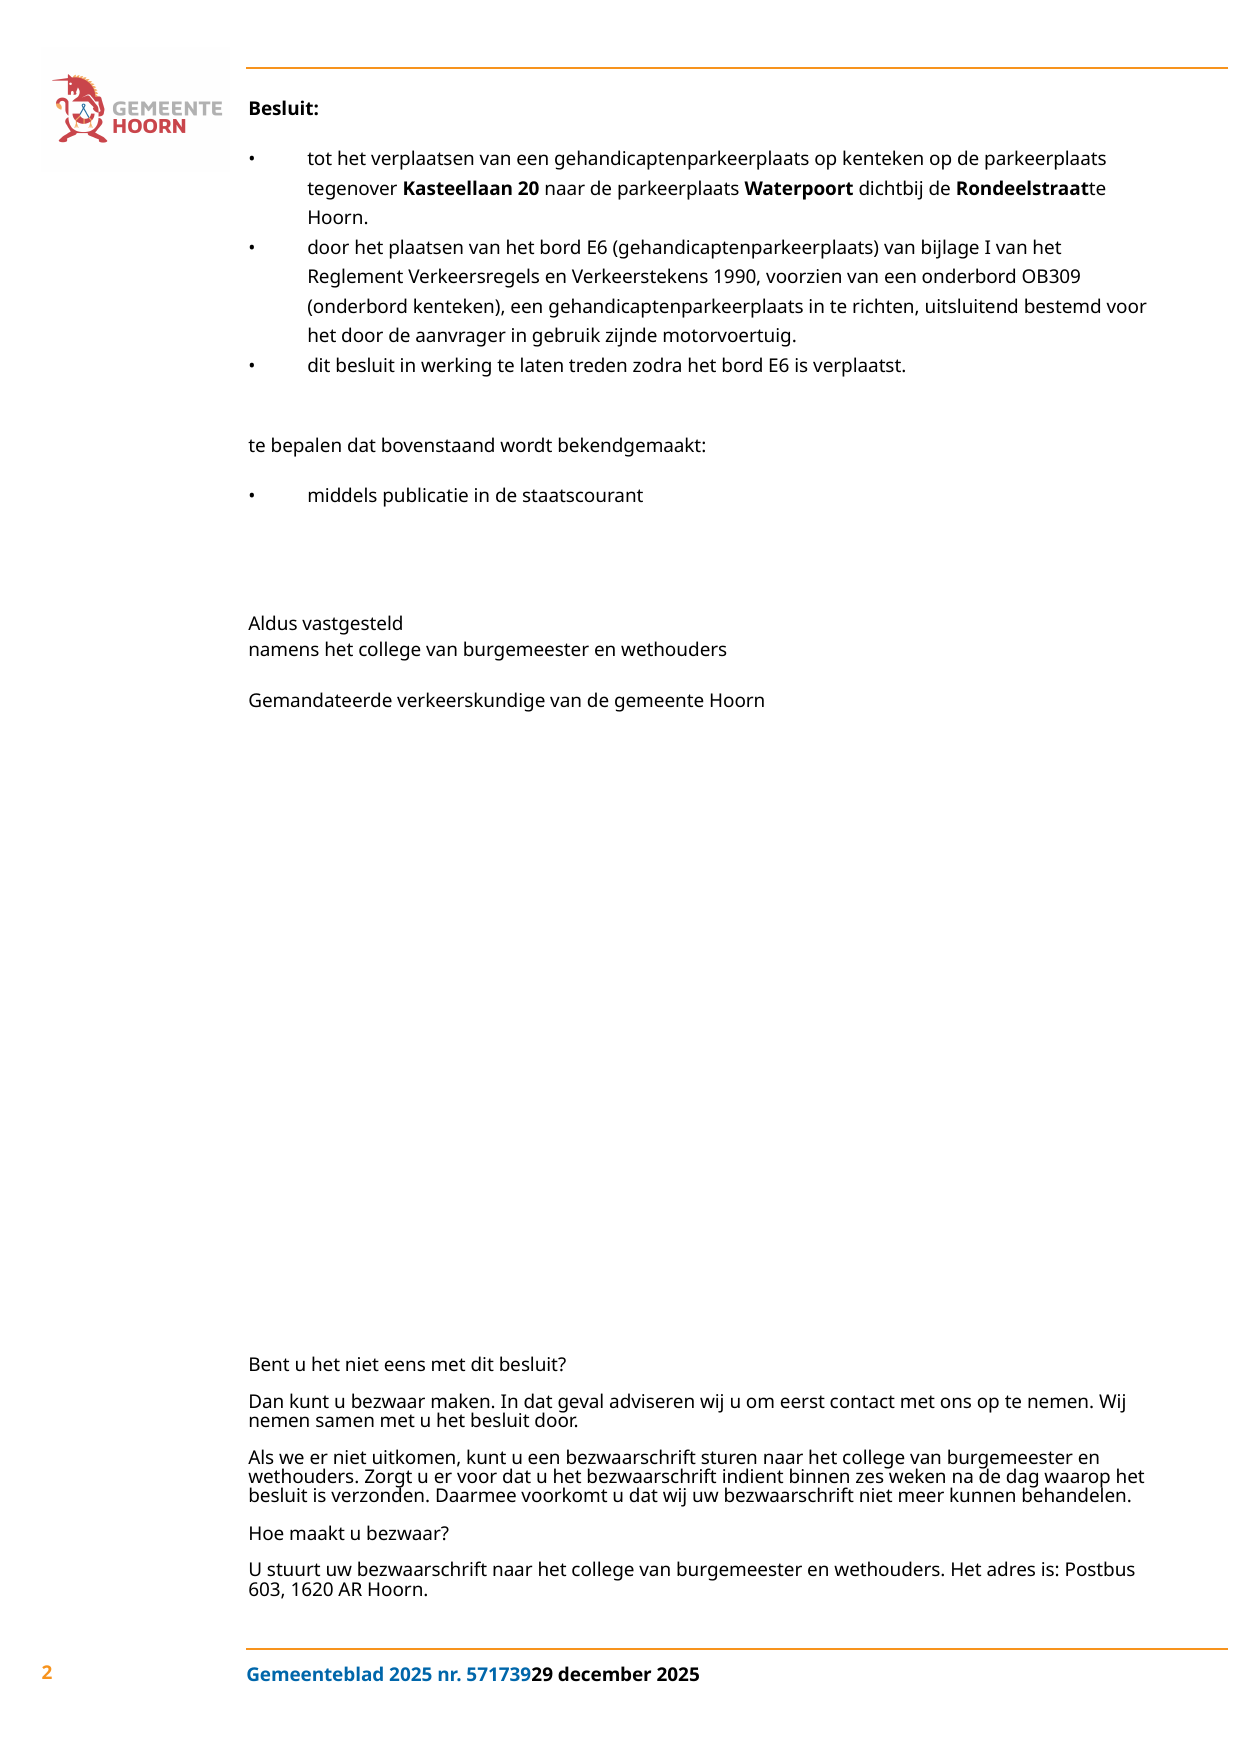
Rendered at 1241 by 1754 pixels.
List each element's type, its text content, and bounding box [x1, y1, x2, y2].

text Als we er niet uitkomen, kunt u een bezwaarschrift sturen naar het college van burgemeester en wethouders. Zorgt u er voor dat u het bezwaarschrift indient binnen zes weken na de dag waarop het besluit is verzonden. Daarmee voorkomt u dat wij uw bezwaarschrift niet meer kunnen behandelen. [248, 1449, 1152, 1507]
text Gemandateerde verkeerskundige van de gemeente Hoorn [248, 688, 1152, 713]
text Bent u het niet eens met dit besluit? [248, 1356, 1152, 1375]
text Aldus vastgesteld [248, 611, 1152, 636]
list door het plaatsen van het bord E6 (gehandicaptenparkeerplaats) van bijlage I van het Reglement Verkeersregels en Verkeerstekens 1990, voorzien van een onderbord OB309 (onderbord kenteken), een gehandicaptenparkeerplaats in te richten, uitsluitend bestemd voor het door de aanvrager in gebruik zijnde motorvoertuig. [248, 234, 1152, 348]
list dit besluit in werking te laten treden zodra het bord E6 is verplaatst. [248, 352, 1152, 378]
list middels publicatie in de staatscourant [248, 483, 1152, 508]
text U stuurt uw bezwaarschrift naar het college van burgemeester en wethouders. Het adres is: Postbus 603, 1620 AR Hoorn. [248, 1561, 1152, 1600]
text Hoe maakt u bezwaar? [248, 1524, 1152, 1544]
text te bepalen dat bovenstaand wordt bekendgemaakt: [248, 432, 1152, 458]
text namens het college van burgemeester en wethouders [248, 636, 1152, 662]
list tot het verplaatsen van een gehandicaptenparkeerplaats op kenteken op de parkeerplaats tegenover Kasteellaan 20 naar de parkeerplaats Waterpoort dichtbij de Rondeelstraatte Hoorn. [248, 145, 1152, 230]
text Besluit: [248, 95, 1152, 121]
text Dan kunt u bezwaar maken. In dat geval adviseren wij u om eerst contact met ons op te nemen. Wij nemen samen met u het besluit door. [248, 1393, 1152, 1431]
picture [41, 47, 231, 172]
